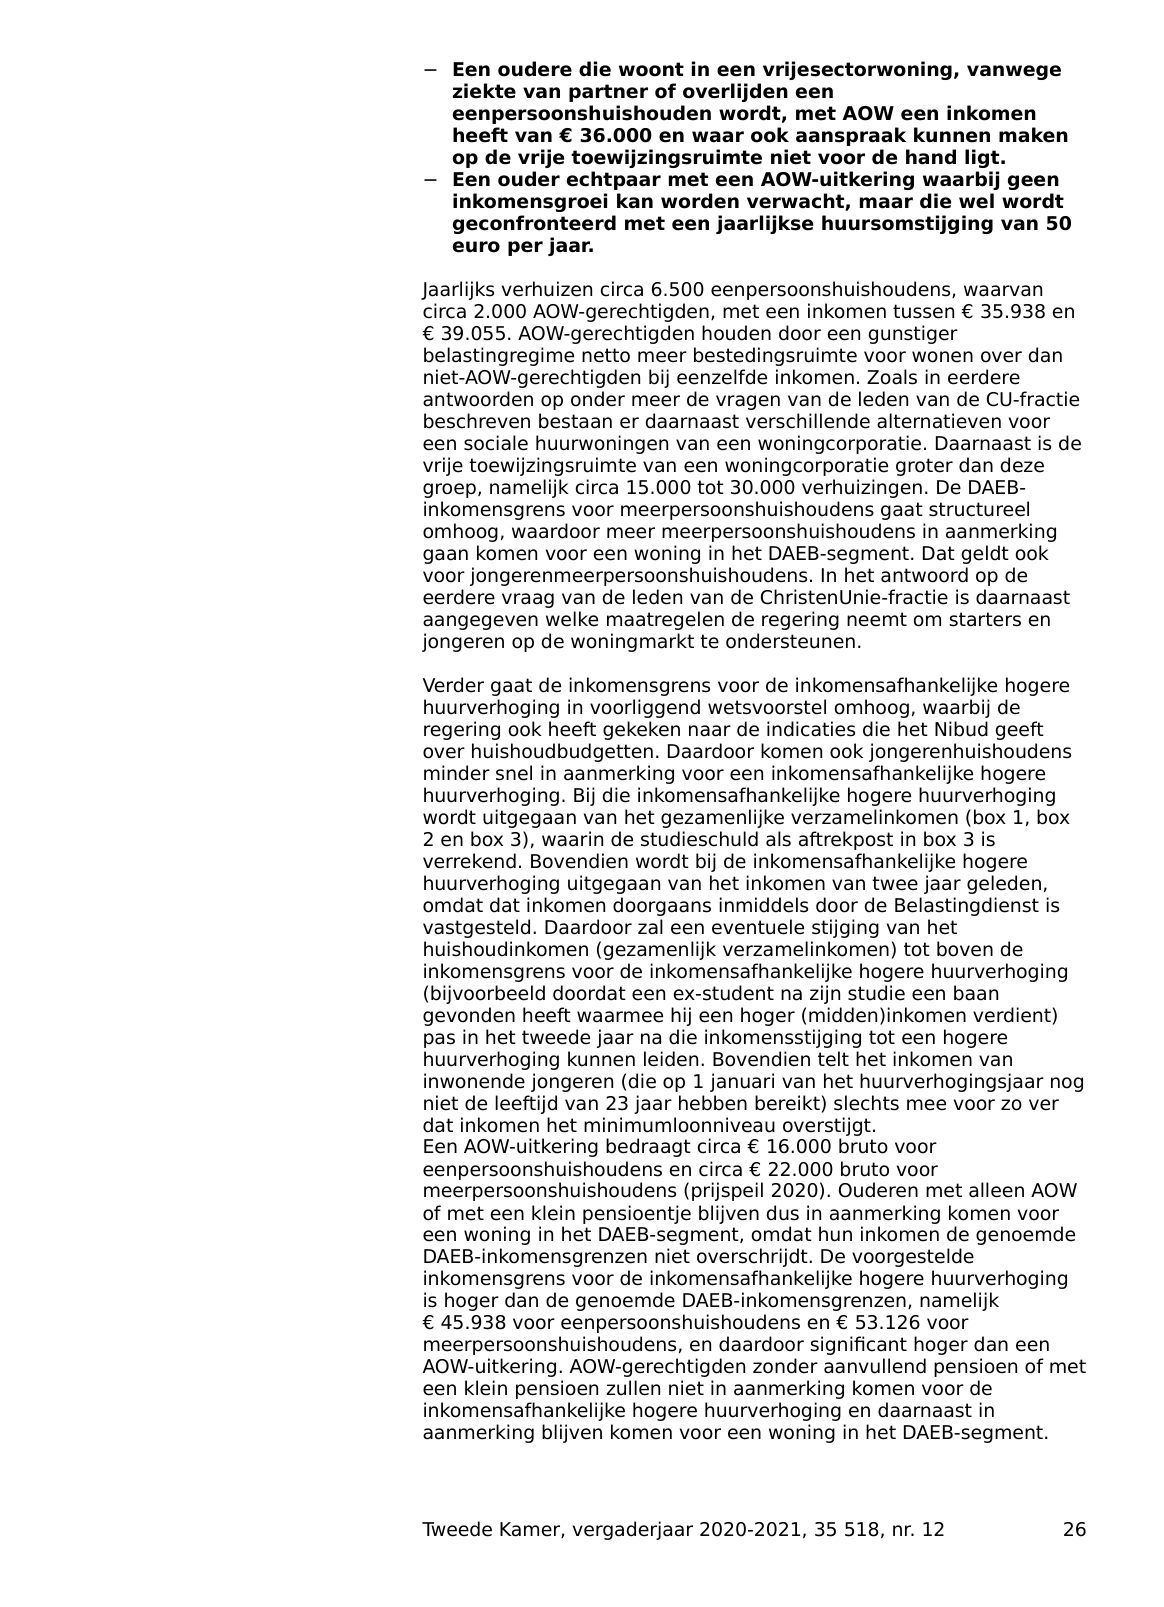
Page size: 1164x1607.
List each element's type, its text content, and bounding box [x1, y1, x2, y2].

text Een AOW-uitkering bedraagt circa € 16.000 bruto voor eenpersoonshuishoudens en circa € 22.000 bruto voor meerpersoonshuishoudens (prijspeil 2020). Ouderen met alleen AOW of met een klein pensioentje blijven dus in aanmerking komen voor een woning in het DAEB-segment, omdat hun inkomen de genoemde DAEB-inkomensgrenzen niet overschrijdt. De voorgestelde inkomensgrens voor de inkomensafhankelijke hogere huurverhoging is hoger dan de genoemde DAEB-inkomensgrenzen, namelijk € 45.938 voor eenpersoonshuishoudens en € 53.126 voor meerpersoonshuishoudens, en daardoor significant hoger dan een AOW-uitkering. AOW-gerechtigden zonder aanvullend pensioen of met een klein pensioen zullen niet in aanmerking komen voor de inkomensafhankelijke hogere huurverhoging en daarnaast in aanmerking blijven komen voor een woning in het DAEB-segment. [422, 1136, 1087, 1444]
text Verder gaat de inkomensgrens voor de inkomensafhankelijke hogere huurverhoging in voorliggend wetsvoorstel omhoog, waarbij de regering ook heeft gekeken naar de indicaties die het Nibud geeft over huishoudbudgetten. Daardoor komen ook jongerenhuishoudens minder snel in aanmerking voor een inkomensafhankelijke hogere huurverhoging. Bij die inkomensafhankelijke hogere huurverhoging wordt uitgegaan van het gezamenlijke verzamelinkomen (box 1, box 2 en box 3), waarin de studieschuld als aftrekpost in box 3 is verrekend. Bovendien wordt bij de inkomensafhankelijke hogere huurverhoging uitgegaan van het inkomen van twee jaar geleden, omdat dat inkomen doorgaans inmiddels door de Belastingdienst is vastgesteld. Daardoor zal een eventuele stijging van het huishoudinkomen (gezamenlijk verzamelinkomen) tot boven de inkomensgrens voor de inkomensafhankelijke hogere huurverhoging (bijvoorbeeld doordat een ex-student na zijn studie een baan gevonden heeft waarmee hij een hoger (midden)inkomen verdient) pas in het tweede jaar na die inkomensstijging tot een hogere huurverhoging kunnen leiden. Bovendien telt het inkomen van inwonende jongeren (die op 1 januari van het huurverhogingsjaar nog niet de leeftijd van 23 jaar hebben bereikt) slechts mee voor zo ver dat inkomen het minimumloonniveau overstijgt. [422, 675, 1087, 1136]
text Jaarlijks verhuizen circa 6.500 eenpersoonshuishoudens, waarvan circa 2.000 AOW-gerechtigden, met een inkomen tussen € 35.938 en € 39.055. AOW-gerechtigden houden door een gunstiger belastingregime netto meer bestedingsruimte voor wonen over dan niet-AOW-gerechtigden bij eenzelfde inkomen. Zoals in eerdere antwoorden op onder meer de vragen van de leden van de CU-fractie beschreven bestaan er daarnaast verschillende alternatieven voor een sociale huurwoningen van een woningcorporatie. Daarnaast is de vrije toewijzingsruimte van een woningcorporatie groter dan deze groep, namelijk circa 15.000 tot 30.000 verhuizingen. De DAEB-inkomensgrens voor meerpersoonshuishoudens gaat structureel omhoog, waardoor meer meerpersoonshuishoudens in aanmerking gaan komen voor een woning in het DAEB-segment. Dat geldt ook voor jongerenmeerpersoonshuishoudens. In het antwoord op de eerdere vraag van de leden van de ChristenUnie-fractie is daarnaast aangegeven welke maatregelen de regering neemt om starters en jongeren op de woningmarkt te ondersteunen. [422, 279, 1087, 653]
text − Een ouder echtpaar met een AOW-uitkering waarbij geen inkomensgroei kan worden verwacht, maar die wel wordt geconfronteerd met een jaarlijkse huursomstijging van 50 euro per jaar. [422, 169, 1087, 257]
text − Een oudere die woont in een vrijesectorwoning, vanwege ziekte van partner of overlijden een eenpersoonshuishouden wordt, met AOW een inkomen heeft van € 36.000 en waar ook aanspraak kunnen maken op de vrije toewijzingsruimte niet voor de hand ligt. [422, 59, 1087, 169]
